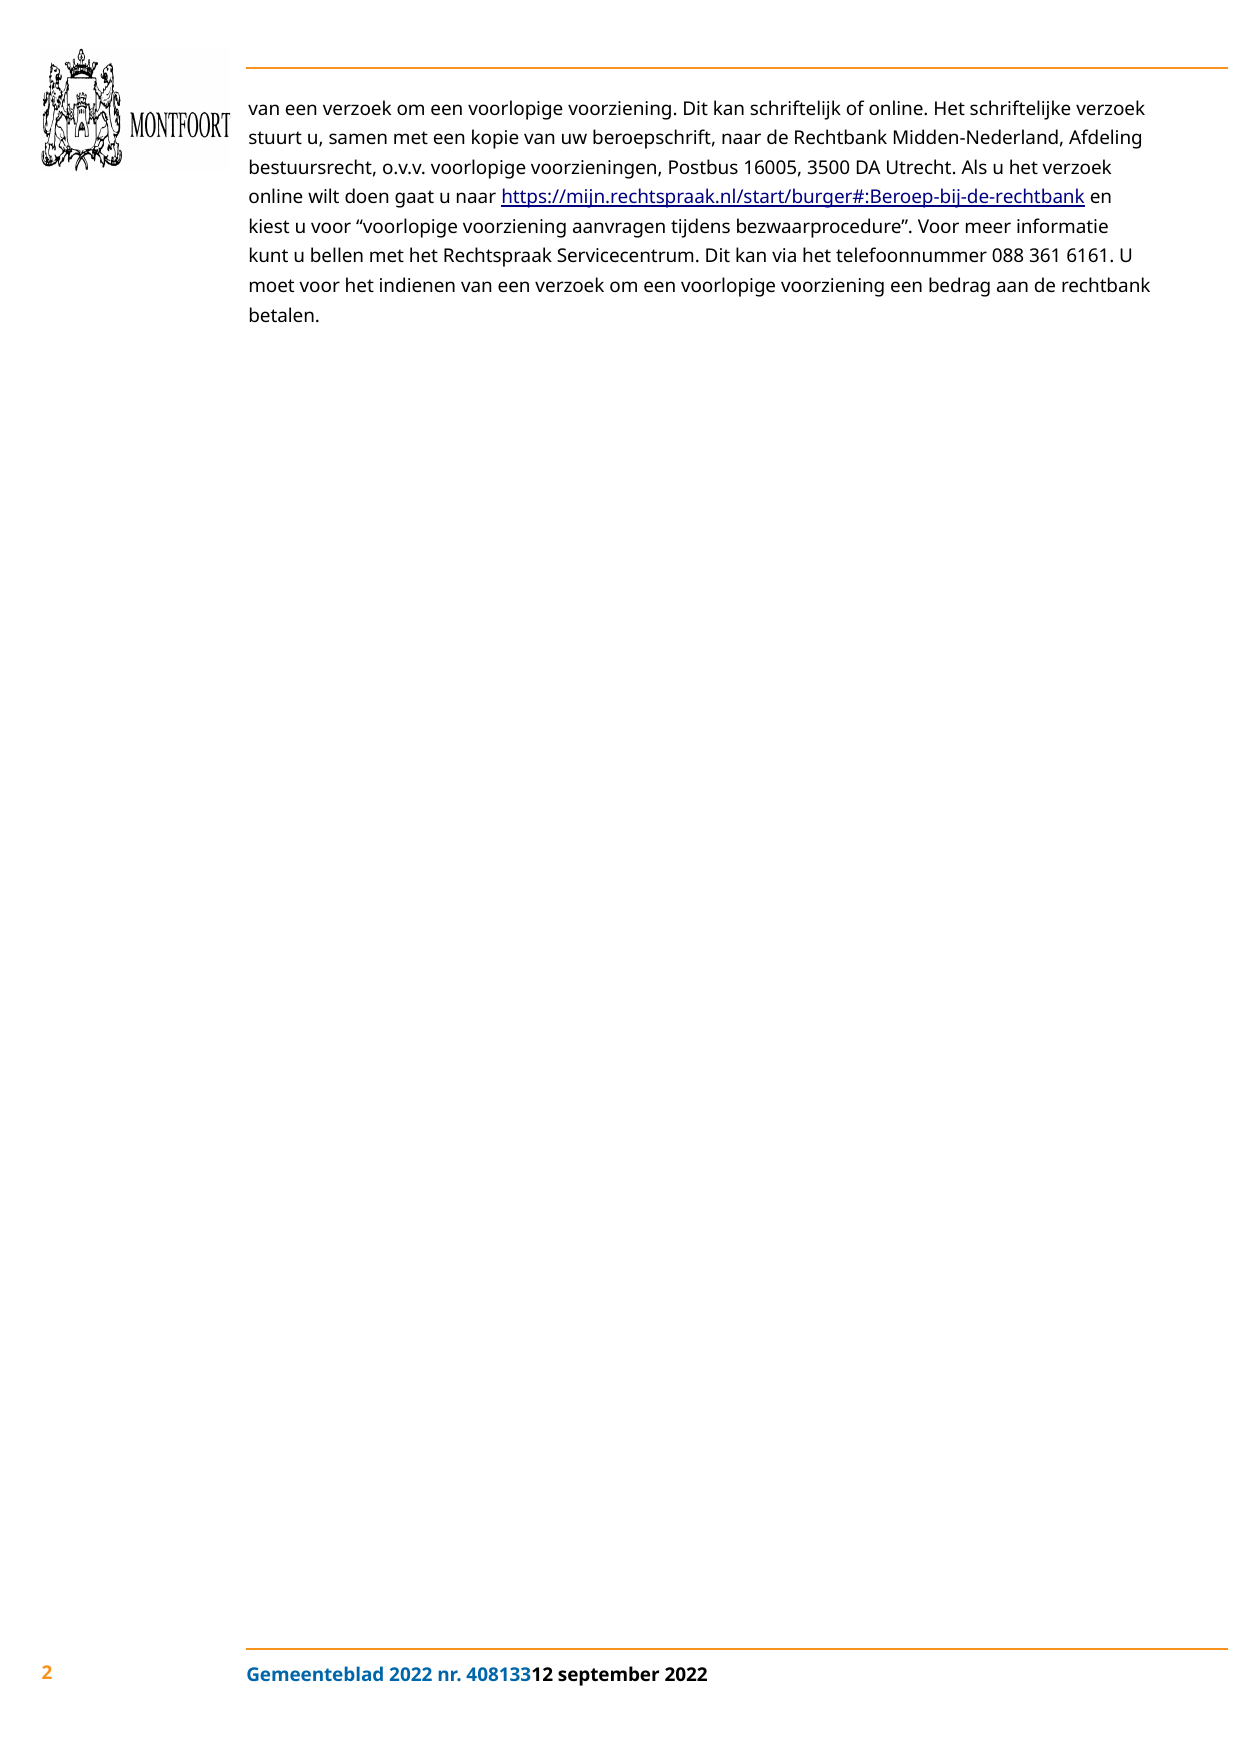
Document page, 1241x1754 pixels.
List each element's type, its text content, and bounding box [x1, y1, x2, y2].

text van een verzoek om een voorlopige voorziening. Dit kan schriftelijk of online. Het schriftelijke verzoek stuurt u, samen met een kopie van uw beroepschrift, naar de Rechtbank Midden-Nederland, Afdeling bestuursrecht, o.v.v. voorlopige voorzieningen, Postbus 16005, 3500 DA Utrecht. Als u het verzoek online wilt doen gaat u naar https://mijn.rechtspraak.nl/start/burger#:Beroep-bij-de-rechtbank en kiest u voor “voorlopige voorziening aanvragen tijdens bezwaarprocedure”. Voor meer informatie kunt u bellen met het Rechtspraak Servicecentrum. Dit kan via het telefoonnummer 088 361 6161. U moet voor het indienen van een verzoek om een voorlopige voorziening een bedrag aan de rechtbank betalen. [248, 95, 1152, 328]
picture [41, 47, 231, 172]
